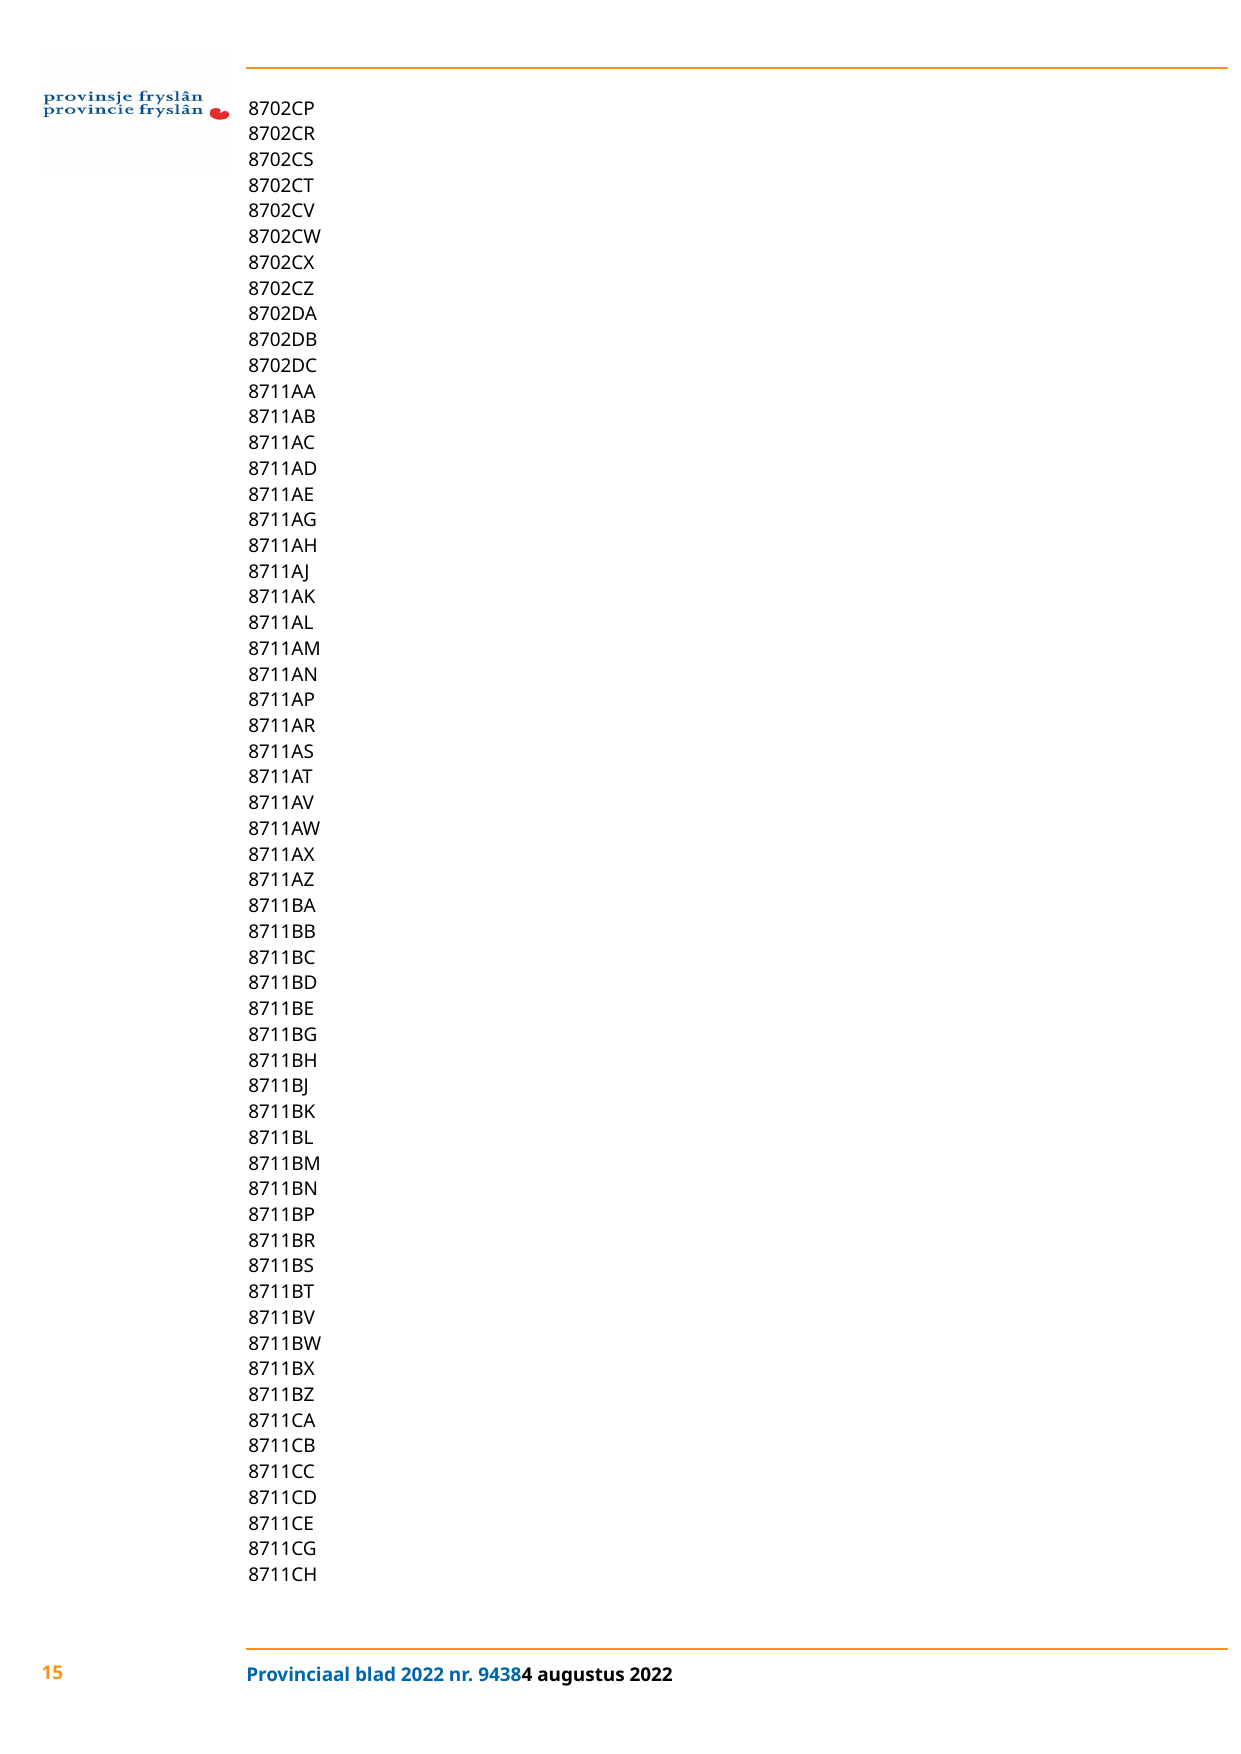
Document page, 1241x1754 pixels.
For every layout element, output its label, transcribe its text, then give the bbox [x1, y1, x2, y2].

table_cell 8711BD [248, 970, 1152, 995]
table_cell 8711CH [248, 1561, 1152, 1587]
table_cell 8711AC [248, 429, 1152, 455]
table_cell 8702CX [248, 249, 1152, 275]
table_cell 8702DC [248, 352, 1152, 378]
table_cell 8711AZ [248, 867, 1152, 892]
table_cell 8711AP [248, 687, 1152, 712]
table_cell 8702CV [248, 198, 1152, 223]
table_cell 8711BJ [248, 1073, 1152, 1098]
table_cell 8702CR [248, 121, 1152, 146]
table_cell 8711AX [248, 841, 1152, 867]
table_cell 8711AT [248, 764, 1152, 789]
table_cell 8711BK [248, 1098, 1152, 1124]
table_cell 8711BZ [248, 1381, 1152, 1407]
table_cell 8711BG [248, 1021, 1152, 1047]
table_cell 8711BB [248, 918, 1152, 944]
table_cell 8711AV [248, 790, 1152, 815]
table_cell 8711AL [248, 609, 1152, 635]
table_cell 8711CE [248, 1510, 1152, 1536]
table_cell 8702CS [248, 146, 1152, 172]
table_cell 8711BA [248, 893, 1152, 918]
table_cell 8711AG [248, 506, 1152, 532]
table_cell 8711BV [248, 1304, 1152, 1330]
table_cell 8711CG [248, 1536, 1152, 1561]
table_cell 8711AD [248, 455, 1152, 481]
table_cell 8711BS [248, 1253, 1152, 1278]
table_cell 8702CT [248, 172, 1152, 198]
table_cell 8711AE [248, 481, 1152, 506]
table_cell 8711CB [248, 1433, 1152, 1458]
table_cell 8711AR [248, 712, 1152, 738]
table_cell 8711AH [248, 532, 1152, 558]
table_cell 8711BR [248, 1227, 1152, 1253]
table_cell 8711BL [248, 1124, 1152, 1150]
table_cell 8711AJ [248, 558, 1152, 584]
table_cell 8711CD [248, 1484, 1152, 1510]
table_cell 8711AM [248, 635, 1152, 661]
table_cell 8711AB [248, 404, 1152, 429]
table_cell 8711BW [248, 1330, 1152, 1356]
table_cell 8711BN [248, 1175, 1152, 1201]
table_cell 8711CC [248, 1459, 1152, 1484]
table_cell 8711AA [248, 378, 1152, 403]
table_cell 8711BC [248, 944, 1152, 969]
table_cell 8702CZ [248, 275, 1152, 301]
table_cell 8702DB [248, 326, 1152, 352]
table_cell 8711BM [248, 1150, 1152, 1175]
table_cell 8711AK [248, 584, 1152, 609]
table_cell 8702DA [248, 301, 1152, 326]
table_cell 8711AW [248, 815, 1152, 841]
table_cell 8711BH [248, 1047, 1152, 1072]
picture [41, 47, 231, 172]
table_cell 8711AS [248, 738, 1152, 764]
table_cell 8711BP [248, 1201, 1152, 1227]
table_cell 8711BT [248, 1278, 1152, 1304]
table_cell 8711BX [248, 1356, 1152, 1381]
table_cell 8702CP [248, 95, 1152, 121]
table_cell 8702CW [248, 224, 1152, 249]
table_cell 8711CA [248, 1407, 1152, 1433]
table_cell 8711BE [248, 995, 1152, 1021]
table_cell 8711AN [248, 661, 1152, 687]
